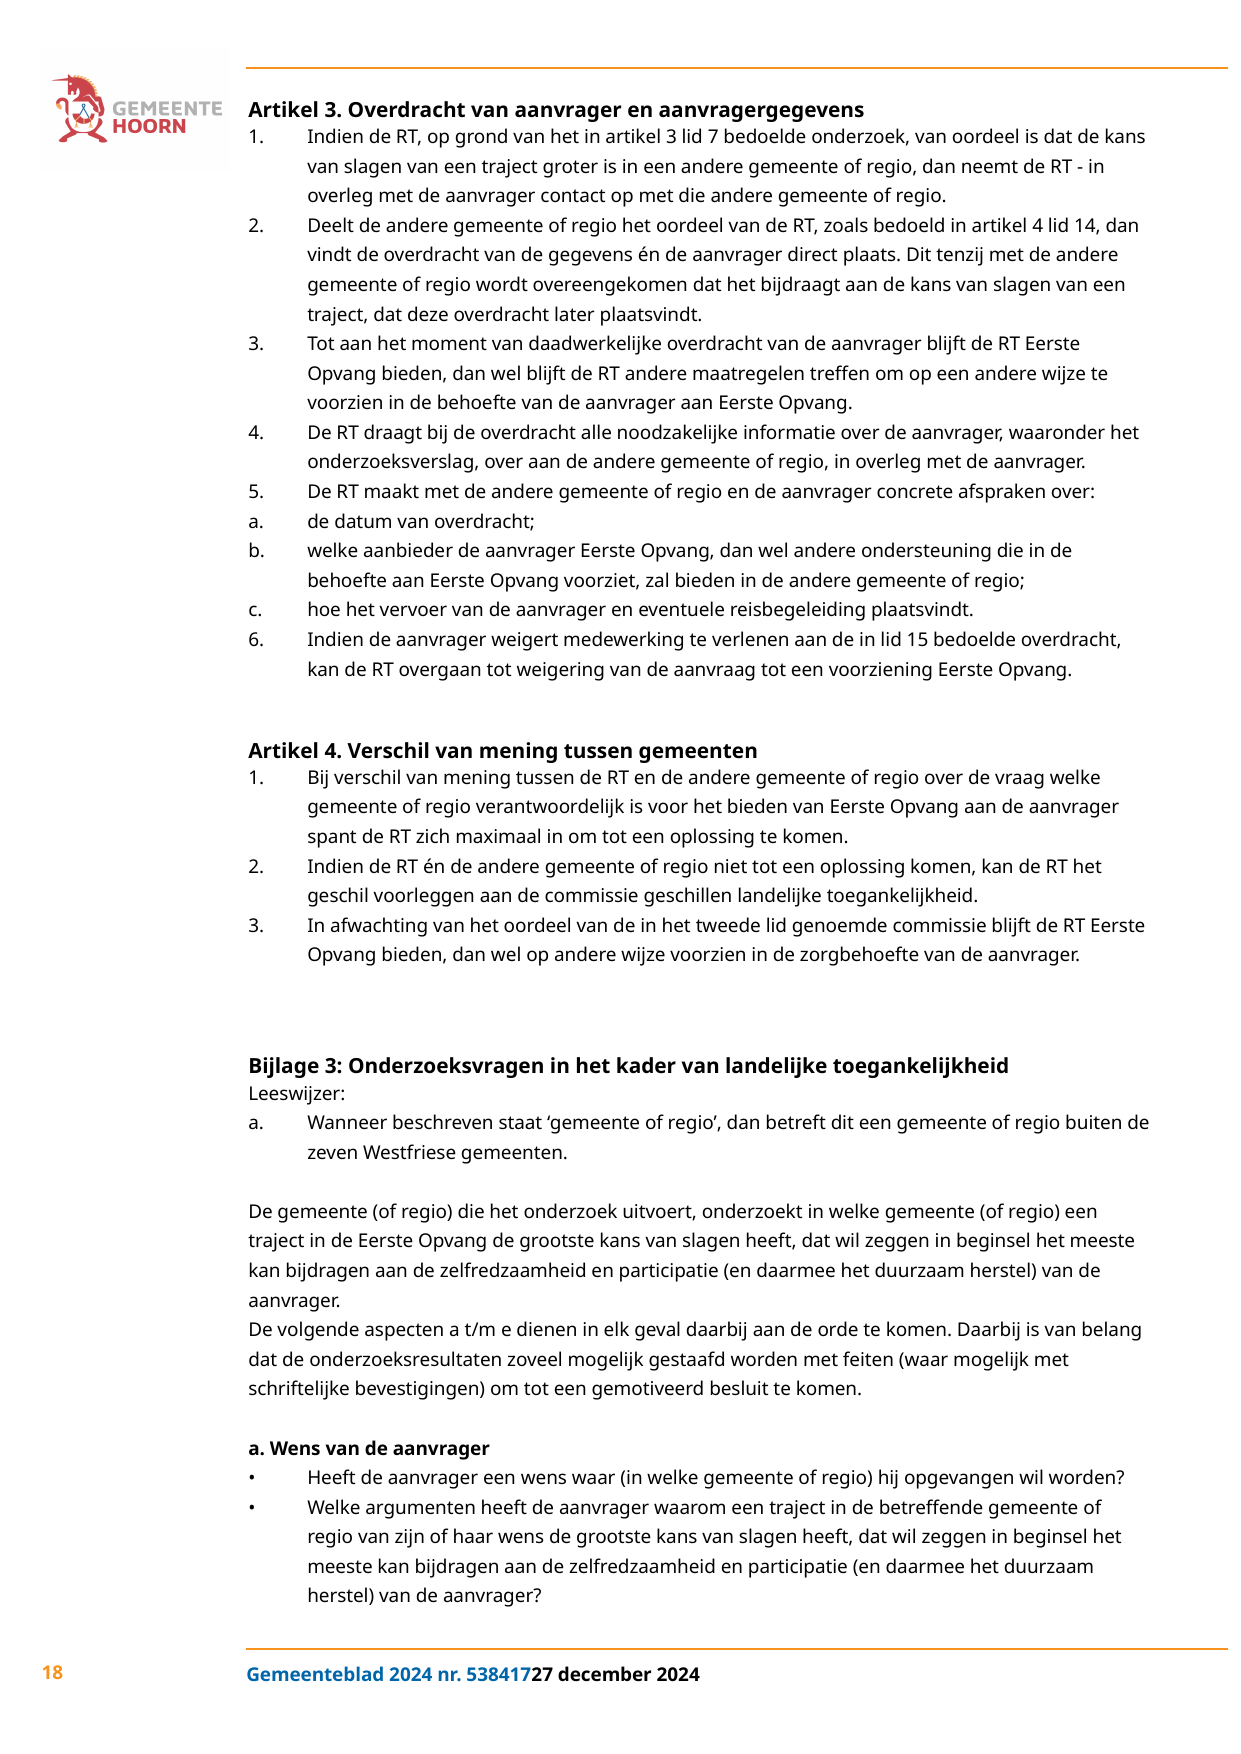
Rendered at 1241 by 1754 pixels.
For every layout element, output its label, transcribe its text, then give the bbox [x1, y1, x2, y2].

list Wanneer beschreven staat ‘gemeente of regio’, dan betreft dit een gemeente of regio buiten de zeven Westfriese gemeenten. [248, 1109, 1152, 1164]
text De gemeente (of regio) die het onderzoek uitvoert, onderzoekt in welke gemeente (of regio) een traject in de Eerste Opvang de grootste kans van slagen heeft, dat wil zeggen in beginsel het meeste kan bijdragen aan de zelfredzaamheid en participatie (en daarmee het duurzaam herstel) van de aanvrager. [248, 1198, 1152, 1312]
list Tot aan het moment van daadwerkelijke overdracht van de aanvrager blijft de RT Eerste Opvang bieden, dan wel blijft de RT andere maatregelen treffen om op een andere wijze te voorzien in de behoefte van de aanvrager aan Eerste Opvang. [248, 330, 1152, 415]
list Indien de aanvrager weigert medewerking te verlenen aan de in lid 15 bedoelde overdracht, kan de RT overgaan tot weigering van de aanvraag tot een voorziening Eerste Opvang. [248, 626, 1152, 681]
list Welke argumenten heeft de aanvrager waarom een traject in de betreffende gemeente of regio van zijn of haar wens de grootste kans van slagen heeft, dat wil zeggen in beginsel het meeste kan bijdragen aan de zelfredzaamheid en participatie (en daarmee het duurzaam herstel) van de aanvrager? [248, 1494, 1152, 1608]
list Bij verschil van mening tussen de RT en de andere gemeente of regio over de vraag welke gemeente of regio verantwoordelijk is voor het bieden van Eerste Opvang aan de aanvrager spant de RT zich maximaal in om tot een oplossing te komen. [248, 764, 1152, 849]
list Indien de RT én de andere gemeente of regio niet tot een oplossing komen, kan de RT het geschil voorleggen aan de commissie geschillen landelijke toegankelijkheid. [248, 853, 1152, 908]
list hoe het vervoer van de aanvrager en eventuele reisbegeleiding plaatsvindt. [248, 597, 1152, 622]
text Artikel 3. Overdracht van aanvrager en aanvragergegevens [248, 95, 1152, 123]
list De RT draagt bij de overdracht alle noodzakelijke informatie over de aanvrager, waaronder het onderzoeksverslag, over aan de andere gemeente of regio, in overleg met de aanvrager. [248, 419, 1152, 474]
list Indien de RT, op grond van het in artikel 3 lid 7 bedoelde onderzoek, van oordeel is dat de kans van slagen van een traject groter is in een andere gemeente of regio, dan neemt de RT - in overleg met de aanvrager contact op met die andere gemeente of regio. [248, 123, 1152, 208]
text De volgende aspecten a t/m e dienen in elk geval daarbij aan de orde te komen. Daarbij is van belang dat de onderzoeksresultaten zoveel mogelijk gestaafd worden met feiten (waar mogelijk met schriftelijke bevestigingen) om tot een gemotiveerd besluit te komen. [248, 1316, 1152, 1401]
text a. Wens van de aanvrager [248, 1435, 1152, 1460]
text Artikel 4. Verschil van mening tussen gemeenten [248, 736, 1152, 764]
text Bijlage 3: Onderzoeksvragen in het kader van landelijke toegankelijkheid [248, 1051, 1152, 1080]
text Leeswijzer: [248, 1080, 1152, 1105]
list De RT maakt met de andere gemeente of regio en de aanvrager concrete afspraken over: [248, 478, 1152, 504]
list In afwachting van het oordeel van de in het tweede lid genoemde commissie blijft de RT Eerste Opvang bieden, dan wel op andere wijze voorzien in de zorgbehoefte van de aanvrager. [248, 912, 1152, 967]
list Heeft de aanvrager een wens waar (in welke gemeente of regio) hij opgevangen wil worden? [248, 1464, 1152, 1490]
picture [41, 47, 231, 172]
list Deelt de andere gemeente of regio het oordeel van de RT, zoals bedoeld in artikel 4 lid 14, dan vindt de overdracht van de gegevens én de aanvrager direct plaats. Dit tenzij met de andere gemeente of regio wordt overeengekomen dat het bijdraagt aan de kans van slagen van een traject, dat deze overdracht later plaatsvindt. [248, 212, 1152, 326]
list welke aanbieder de aanvrager Eerste Opvang, dan wel andere ondersteuning die in de behoefte aan Eerste Opvang voorziet, zal bieden in de andere gemeente of regio; [248, 537, 1152, 593]
list de datum van overdracht; [248, 508, 1152, 533]
